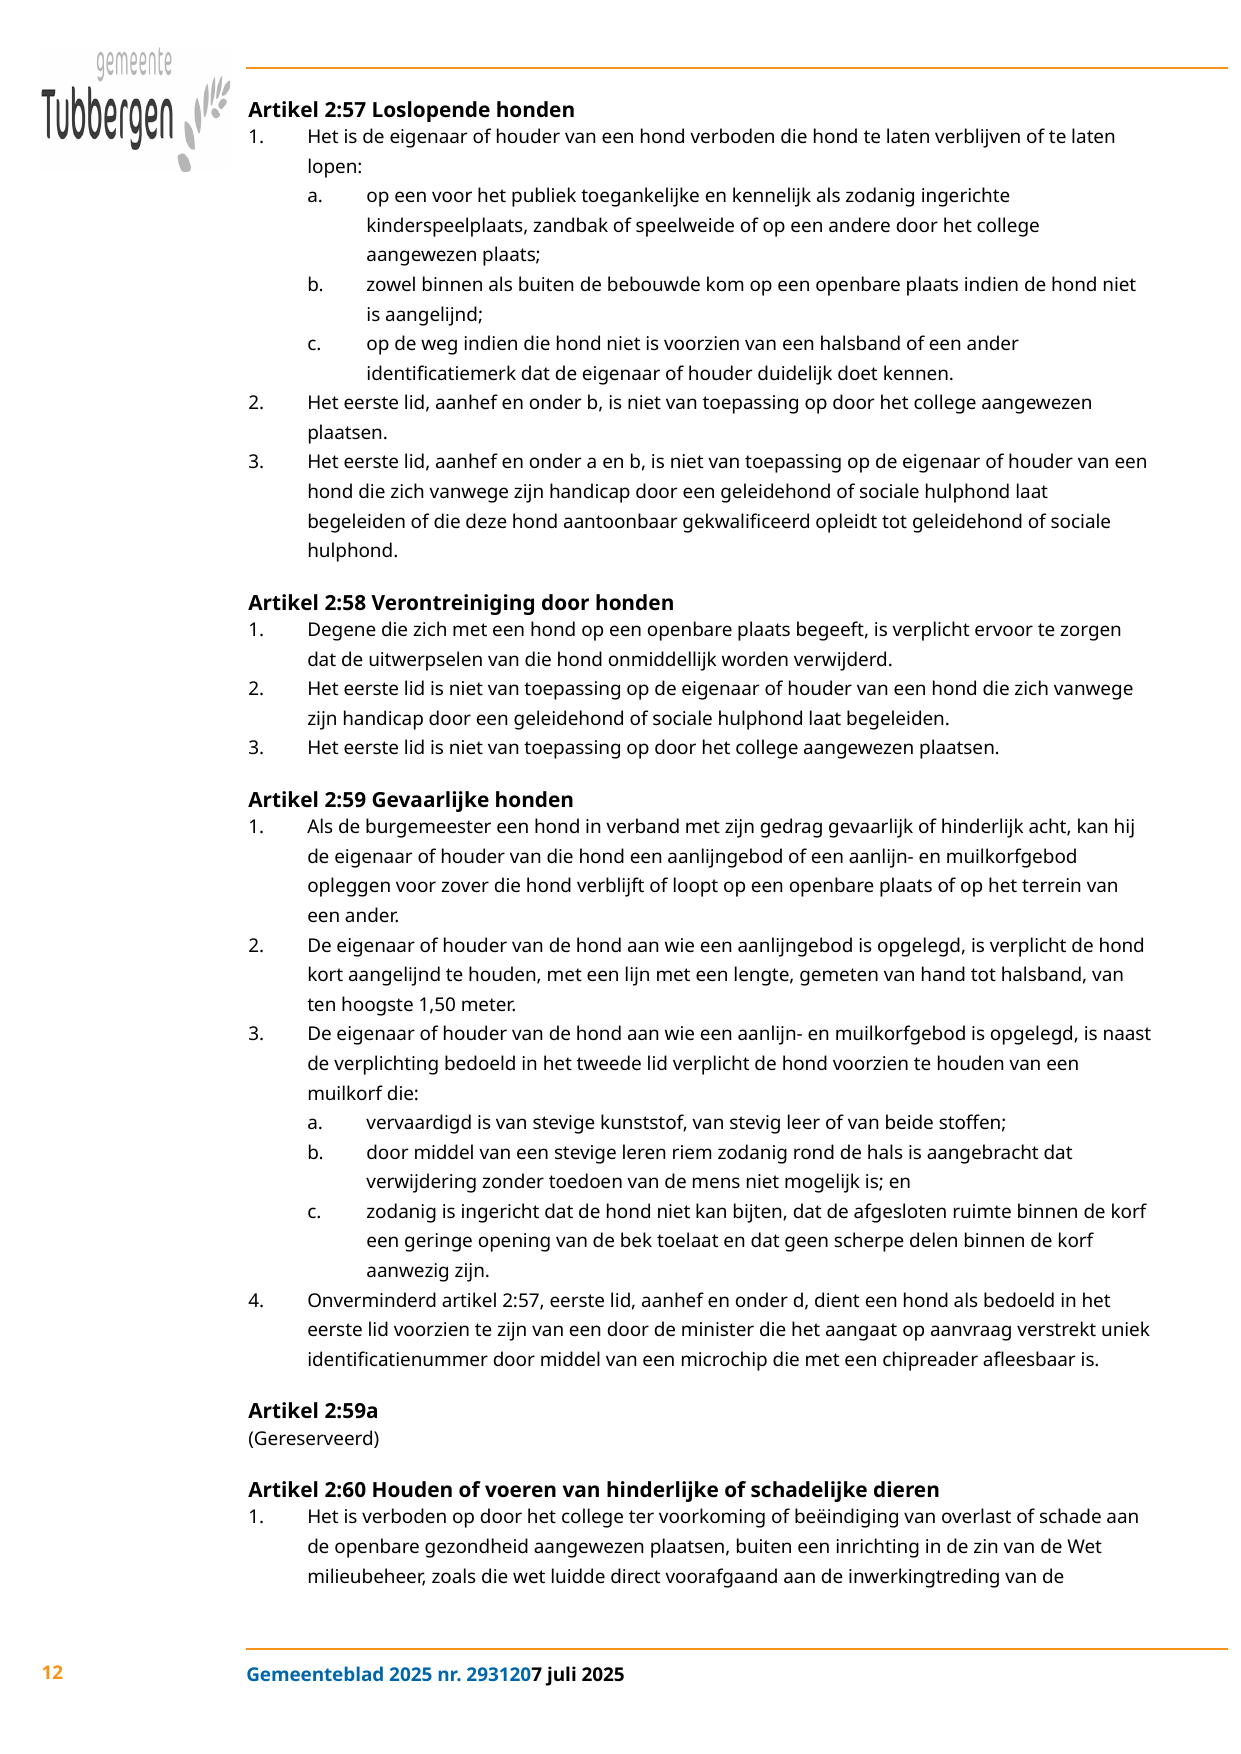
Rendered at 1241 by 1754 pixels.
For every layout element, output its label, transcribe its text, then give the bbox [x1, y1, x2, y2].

list Het is de eigenaar of houder van een hond verboden die hond te laten verblijven of te laten lopen: [248, 123, 1152, 178]
list Onverminderd artikel 2:57, eerste lid, aanhef en onder d, dient een hond als bedoeld in het eerste lid voorzien te zijn van een door de minister die het aangaat op aanvraag verstrekt uniek identificatienummer door middel van een microchip die met een chipreader afleesbaar is. [248, 1287, 1152, 1372]
list Het eerste lid, aanhef en onder a en b, is niet van toepassing op de eigenaar of houder van een hond die zich vanwege zijn handicap door een geleidehond of sociale hulphond laat begeleiden of die deze hond aantoonbaar gekwalificeerd opleidt tot geleidehond of sociale hulphond. [248, 449, 1152, 563]
text Artikel 2:59 Gevaarlijke honden [248, 785, 1152, 813]
list Als de burgemeester een hond in verband met zijn gedrag gevaarlijk of hinderlijk acht, kan hij de eigenaar of houder van die hond een aanlijngebod of een aanlijn- en muilkorfgebod opleggen voor zover die hond verblijft of loopt op een openbare plaats of op het terrein van een ander. [248, 813, 1152, 928]
list Het is verboden op door het college ter voorkoming of beëindiging van overlast of schade aan de openbare gezondheid aangewezen plaatsen, buiten een inrichting in de zin van de Wet milieubeheer, zoals die wet luidde direct voorafgaand aan de inwerkingtreding van de [248, 1504, 1152, 1588]
list zowel binnen als buiten de bebouwde kom op een openbare plaats indien de hond niet is aangelijnd; [307, 271, 1152, 326]
picture [41, 47, 231, 172]
list zodanig is ingericht dat de hond niet kan bijten, dat de afgesloten ruimte binnen de korf een geringe opening van de bek toelaat en dat geen scherpe delen binnen de korf aanwezig zijn. [307, 1198, 1152, 1283]
list Het eerste lid is niet van toepassing op door het college aangewezen plaatsen. [248, 734, 1152, 760]
list De eigenaar of houder van de hond aan wie een aanlijn- en muilkorfgebod is opgelegd, is naast de verplichting bedoeld in het tweede lid verplicht de hond voorzien te houden van een muilkorf die: [248, 1021, 1152, 1105]
list door middel van een stevige leren riem zodanig rond de hals is aangebracht dat verwijdering zonder toedoen van de mens niet mogelijk is; en [307, 1139, 1152, 1194]
list Het eerste lid is niet van toepassing op de eigenaar of houder van een hond die zich vanwege zijn handicap door een geleidehond of sociale hulphond laat begeleiden. [248, 675, 1152, 731]
list op de weg indien die hond niet is voorzien van een halsband of een ander identificatiemerk dat de eigenaar of houder duidelijk doet kennen. [307, 330, 1152, 386]
text Artikel 2:59a [248, 1396, 1152, 1425]
list De eigenaar of houder van de hond aan wie een aanlijngebod is opgelegd, is verplicht de hond kort aangelijnd te houden, met een lijn met een lengte, gemeten van hand tot halsband, van ten hoogste 1,50 meter. [248, 932, 1152, 1017]
text (Gereserveerd) [248, 1425, 1152, 1451]
text Artikel 2:57 Loslopende honden [248, 95, 1152, 123]
list vervaardigd is van stevige kunststof, van stevig leer of van beide stoffen; [307, 1109, 1152, 1135]
list Het eerste lid, aanhef en onder b, is niet van toepassing op door het college aangewezen plaatsen. [248, 389, 1152, 445]
list op een voor het publiek toegankelijke en kennelijk als zodanig ingerichte kinderspeelplaats, zandbak of speelweide of op een andere door het college aangewezen plaats; [307, 182, 1152, 267]
text Artikel 2:58 Verontreiniging door honden [248, 588, 1152, 616]
text Artikel 2:60 Houden of voeren van hinderlijke of schadelijke dieren [248, 1475, 1152, 1504]
list Degene die zich met een hond op een openbare plaats begeeft, is verplicht ervoor te zorgen dat de uitwerpselen van die hond onmiddellijk worden verwijderd. [248, 616, 1152, 672]
